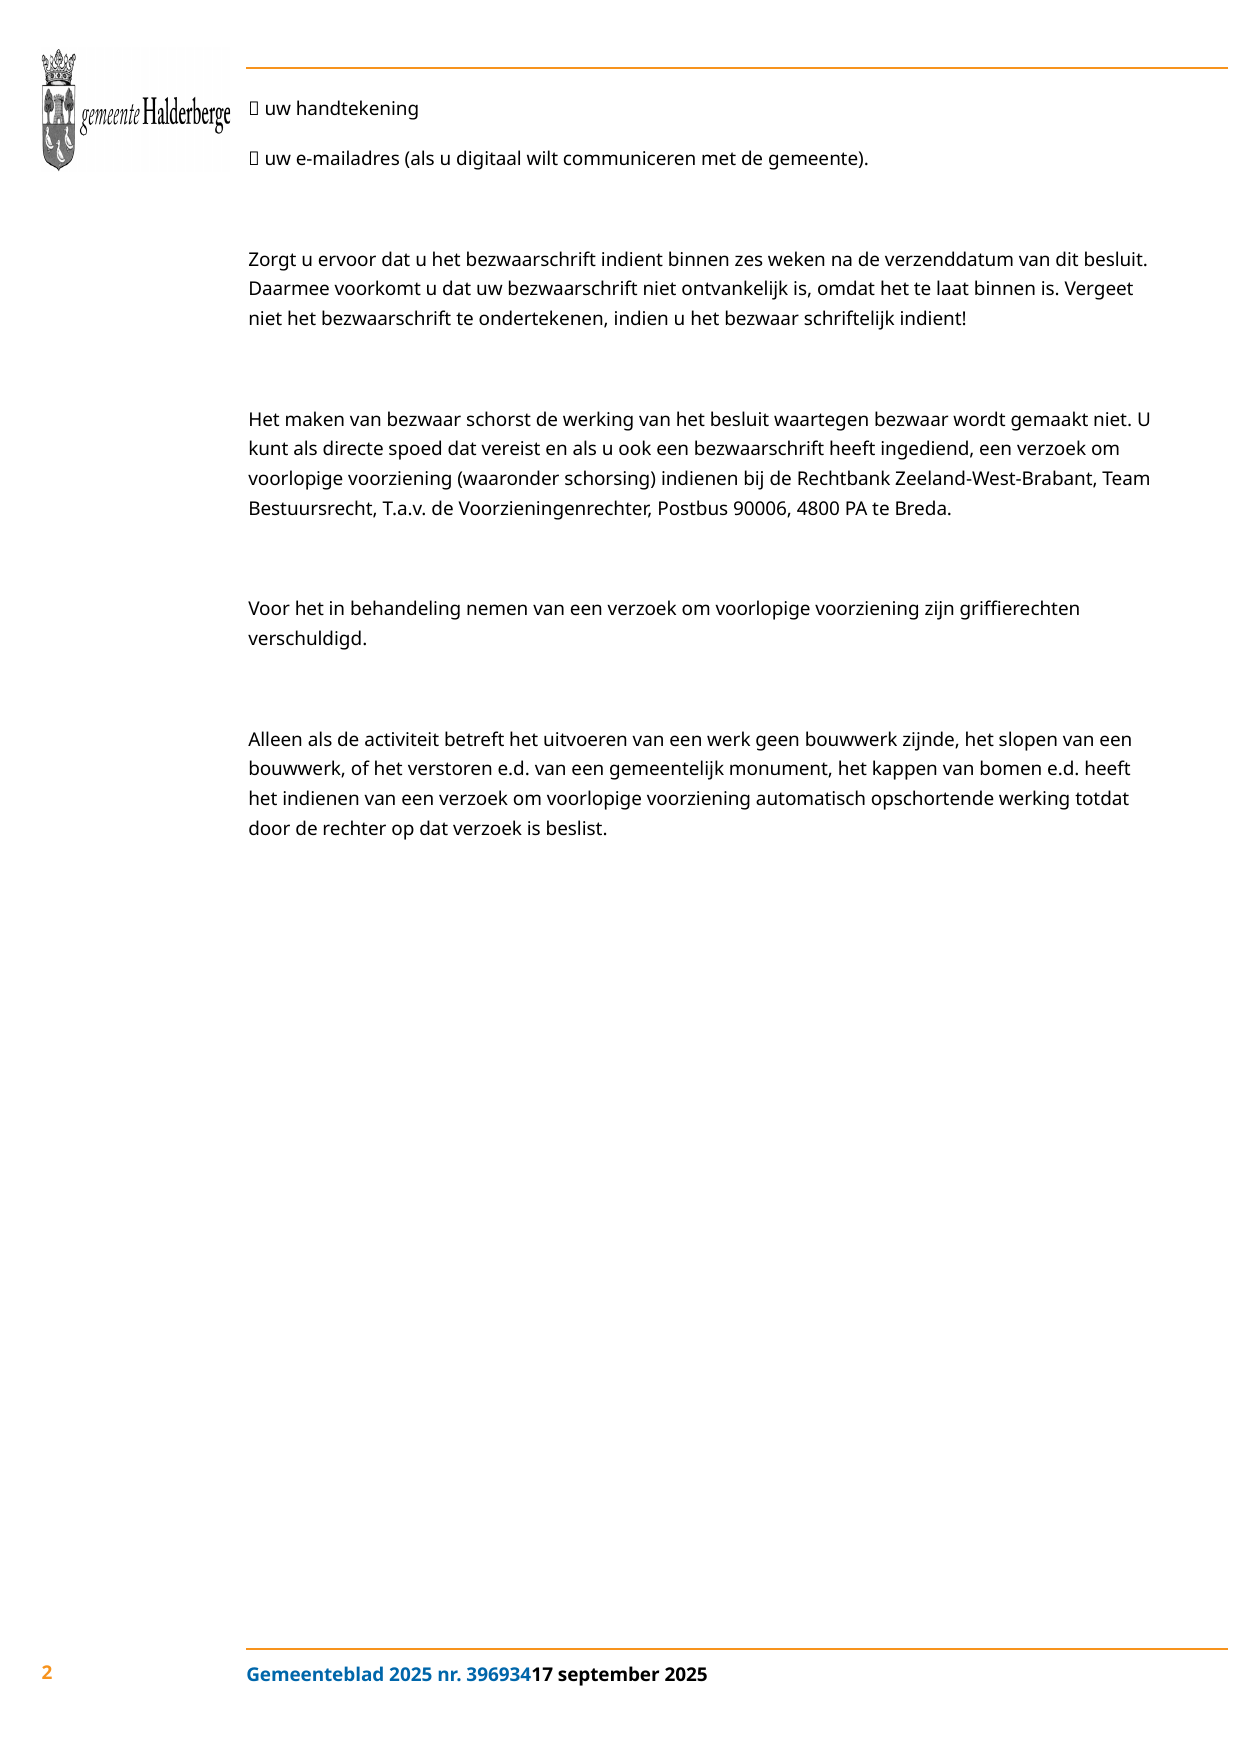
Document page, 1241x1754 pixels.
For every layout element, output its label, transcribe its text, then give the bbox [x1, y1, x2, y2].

text  uw e-mailadres (als u digitaal wilt communiceren met de gemeente). [248, 145, 1152, 171]
text Alleen als de activiteit betreft het uitvoeren van een werk geen bouwwerk zijnde, het slopen van een bouwwerk, of het verstoren e.d. van een gemeentelijk monument, het kappen van bomen e.d. heeft het indienen van een verzoek om voorlopige voorziening automatisch opschortende werking totdat door de rechter op dat verzoek is beslist. [248, 726, 1152, 841]
picture [41, 47, 231, 172]
text Zorgt u ervoor dat u het bezwaarschrift indient binnen zes weken na de verzenddatum van dit besluit. Daarmee voorkomt u dat uw bezwaarschrift niet ontvankelijk is, omdat het te laat binnen is. Vergeet niet het bezwaarschrift te ondertekenen, indien u het bezwaar schriftelijk indient! [248, 246, 1152, 331]
text Voor het in behandeling nemen van een verzoek om voorlopige voorziening zijn griffierechten verschuldigd. [248, 596, 1152, 651]
text  uw handtekening [248, 95, 1152, 121]
text Het maken van bezwaar schorst de werking van het besluit waartegen bezwaar wordt gemaakt niet. U kunt als directe spoed dat vereist en als u ook een bezwaarschrift heeft ingediend, een verzoek om voorlopige voorziening (waaronder schorsing) indienen bij de Rechtbank Zeeland-West-Brabant, Team Bestuursrecht, T.a.v. de Voorzieningenrechter, Postbus 90006, 4800 PA te Breda. [248, 406, 1152, 521]
